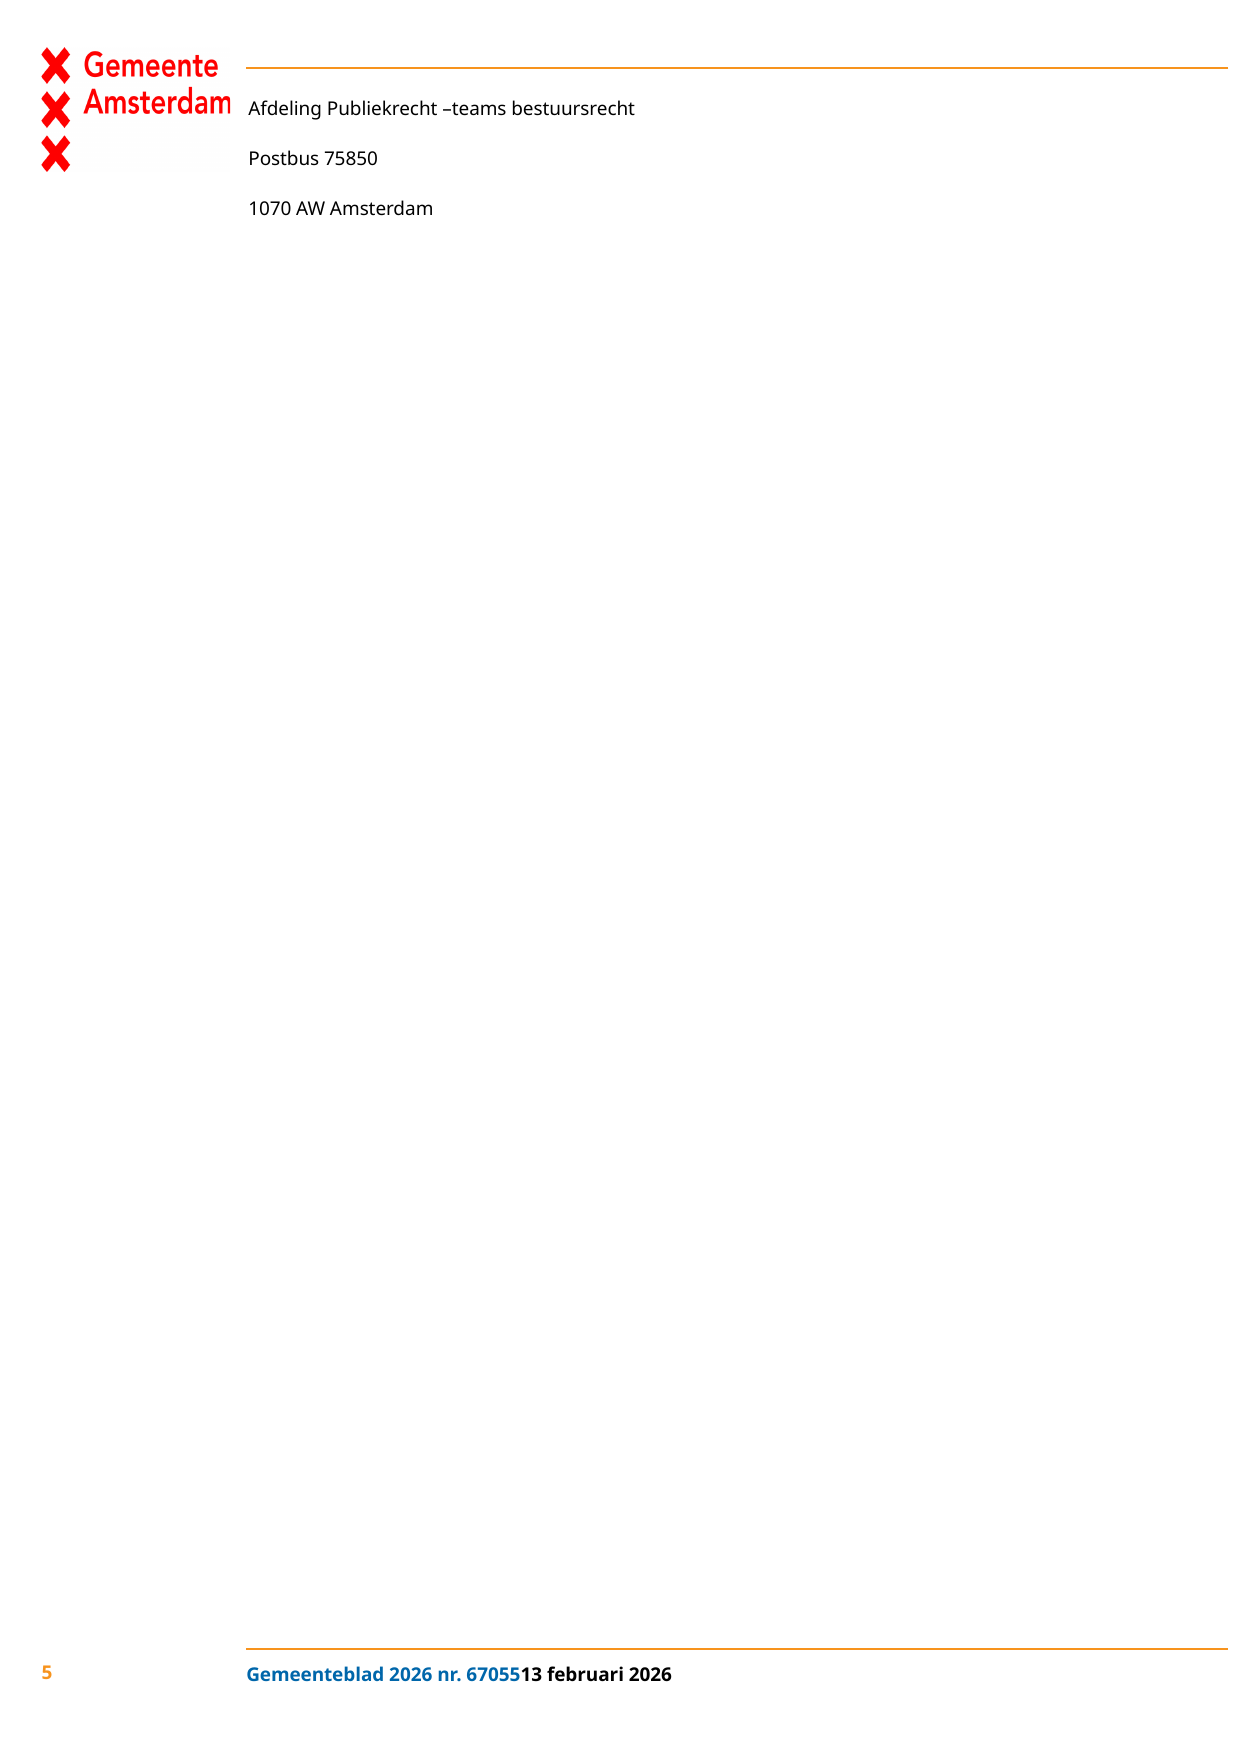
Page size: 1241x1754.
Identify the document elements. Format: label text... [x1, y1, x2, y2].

text Afdeling Publiekrecht –teams bestuursrecht [248, 95, 1152, 121]
text 1070 AW Amsterdam [248, 196, 1152, 221]
picture [41, 47, 231, 172]
text Postbus 75850 [248, 145, 1152, 171]
